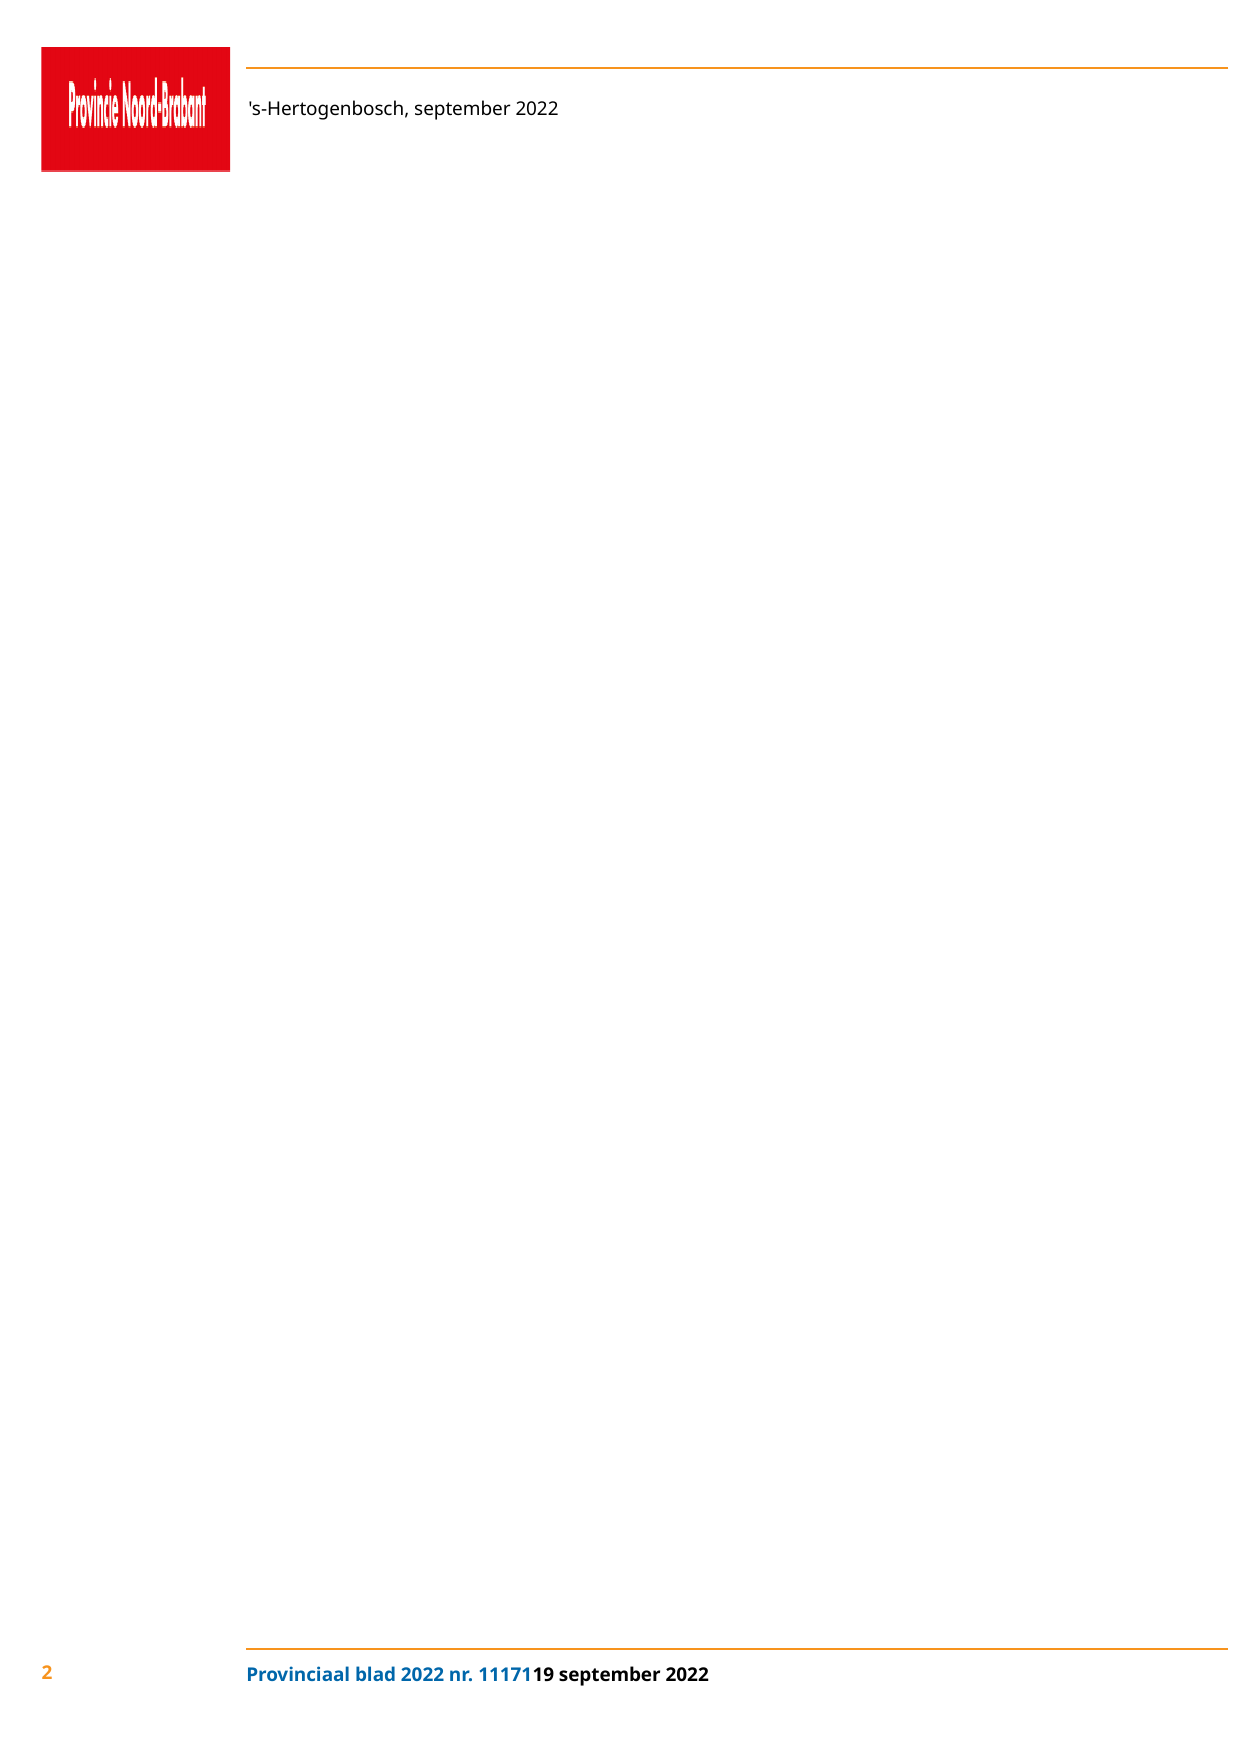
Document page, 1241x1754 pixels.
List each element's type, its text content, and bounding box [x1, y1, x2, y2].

picture [41, 47, 231, 172]
text 's-Hertogenbosch, september 2022 [248, 95, 1152, 121]
